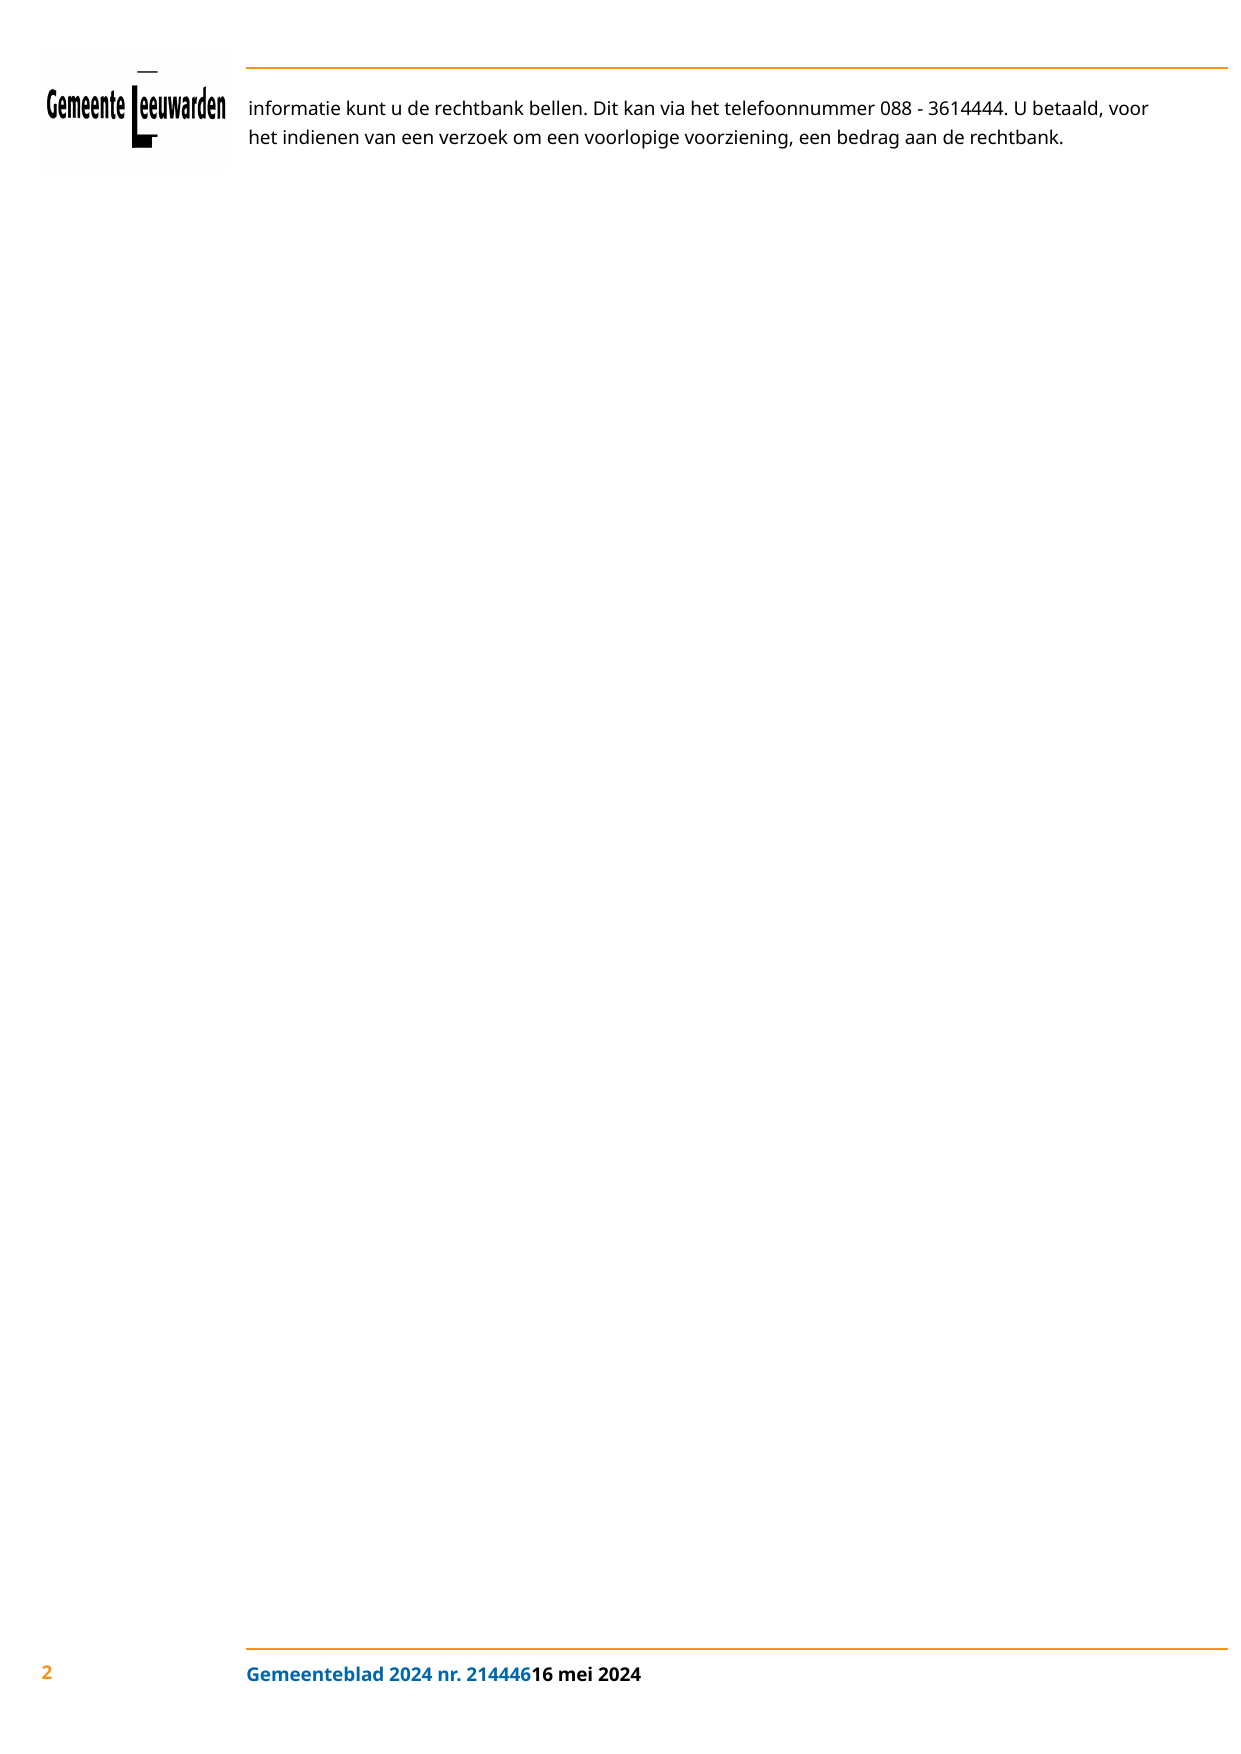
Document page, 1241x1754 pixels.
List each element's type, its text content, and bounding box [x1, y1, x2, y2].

text informatie kunt u de rechtbank bellen. Dit kan via het telefoonnummer 088 - 3614444. U betaald, voor het indienen van een verzoek om een voorlopige voorziening, een bedrag aan de rechtbank. [248, 95, 1152, 150]
picture [41, 47, 231, 172]
